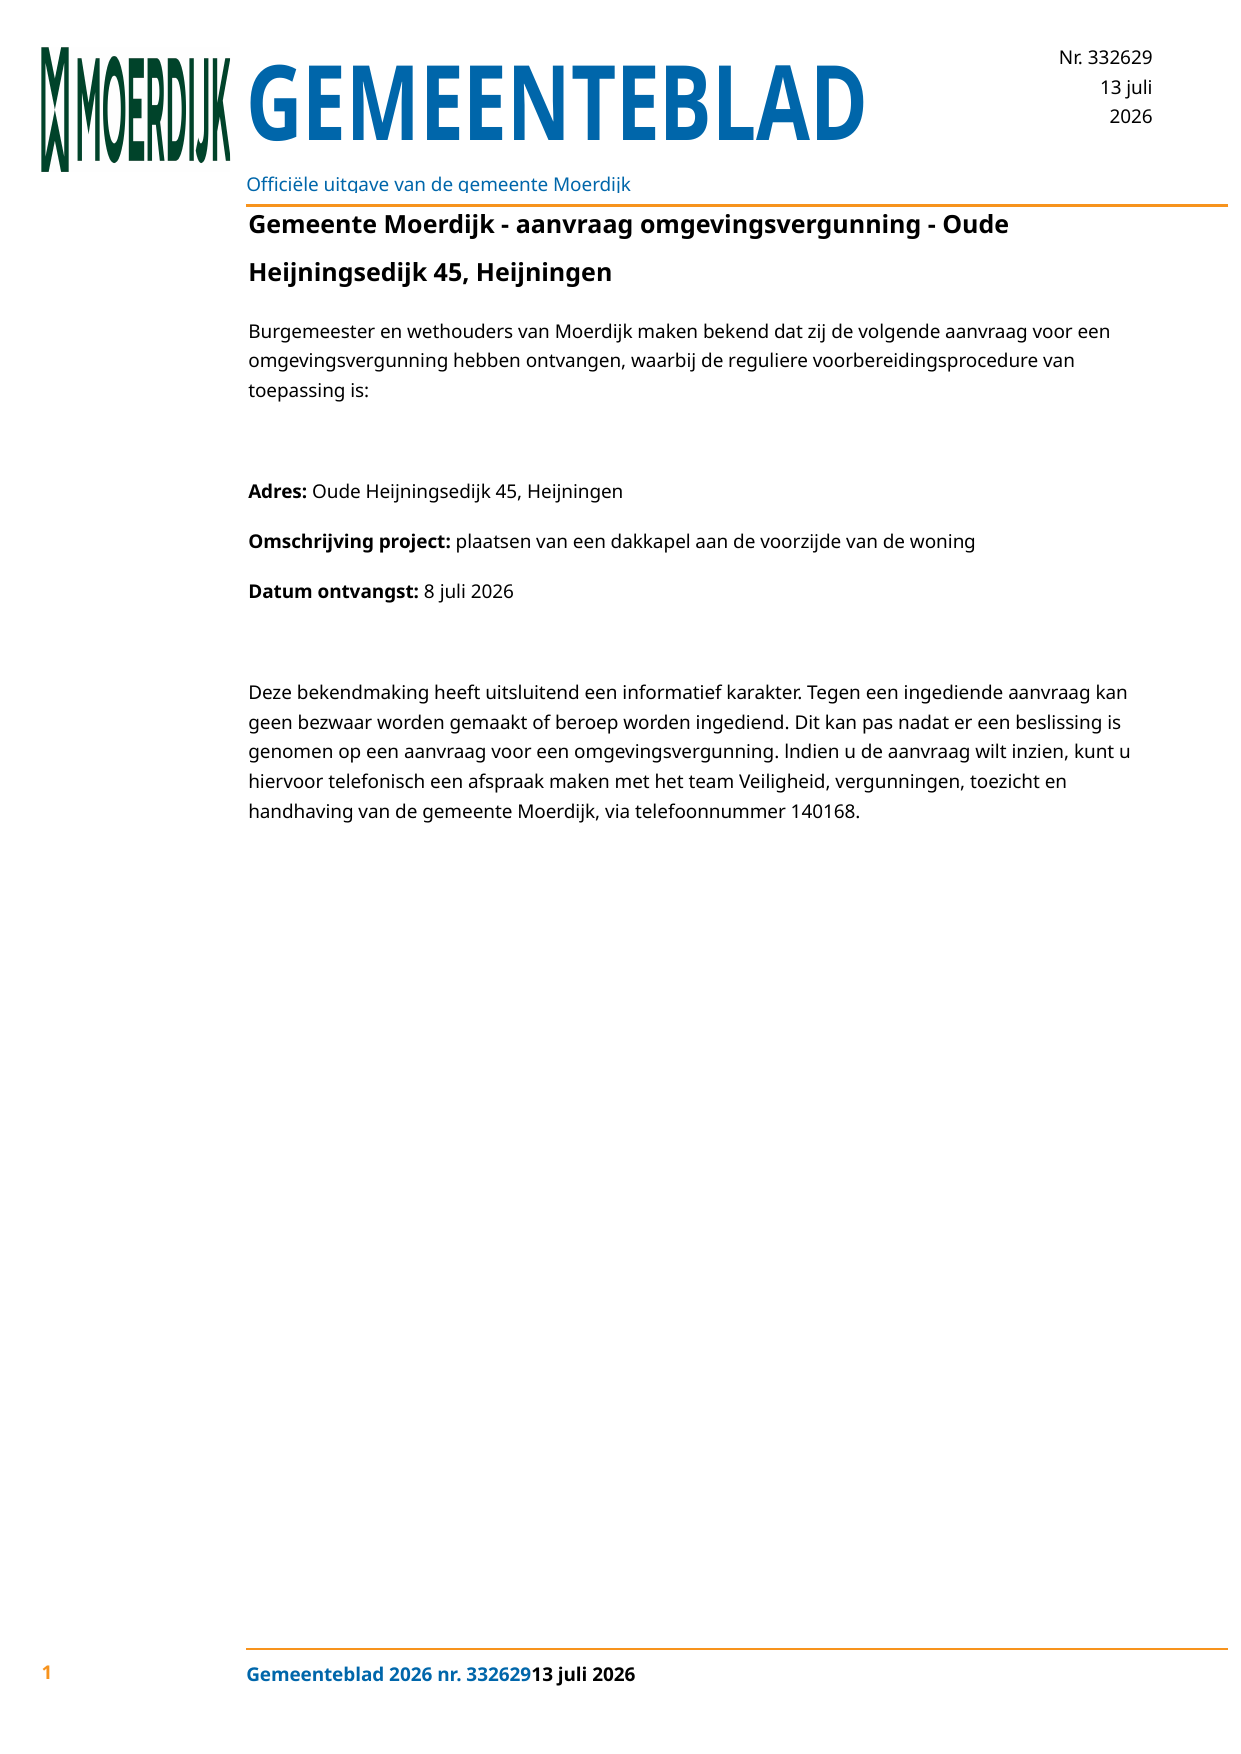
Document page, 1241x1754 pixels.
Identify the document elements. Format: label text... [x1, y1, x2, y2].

picture [41, 47, 231, 172]
text Omschrijving project: plaatsen van een dakkapel aan de voorzijde van de woning [248, 528, 1152, 554]
text Gemeente Moerdijk - aanvraag omgevingsvergunning - Oude Heijningsedijk 45, Heijningen [248, 207, 1152, 288]
text Datum ontvangst: 8 juli 2026 [248, 579, 1152, 604]
text Burgemeester en wethouders van Moerdijk maken bekend dat zij de volgende aanvraag voor een omgevingsvergunning hebben ontvangen, waarbij de reguliere voorbereidingsprocedure van toepassing is: [248, 318, 1152, 403]
text Deze bekendmaking heeft uitsluitend een informatief karakter. Tegen een ingediende aanvraag kan geen bezwaar worden gemaakt of beroep worden ingediend. Dit kan pas nadat er een beslissing is genomen op een aanvraag voor een omgevingsvergunning. lndien u de aanvraag wilt inzien, kunt u hiervoor telefonisch een afspraak maken met het team Veiligheid, vergunningen, toezicht en handhaving van de gemeente Moerdijk, via telefoonnummer 140168. [248, 679, 1152, 824]
text Adres: Oude Heijningsedijk 45, Heijningen [248, 478, 1152, 504]
